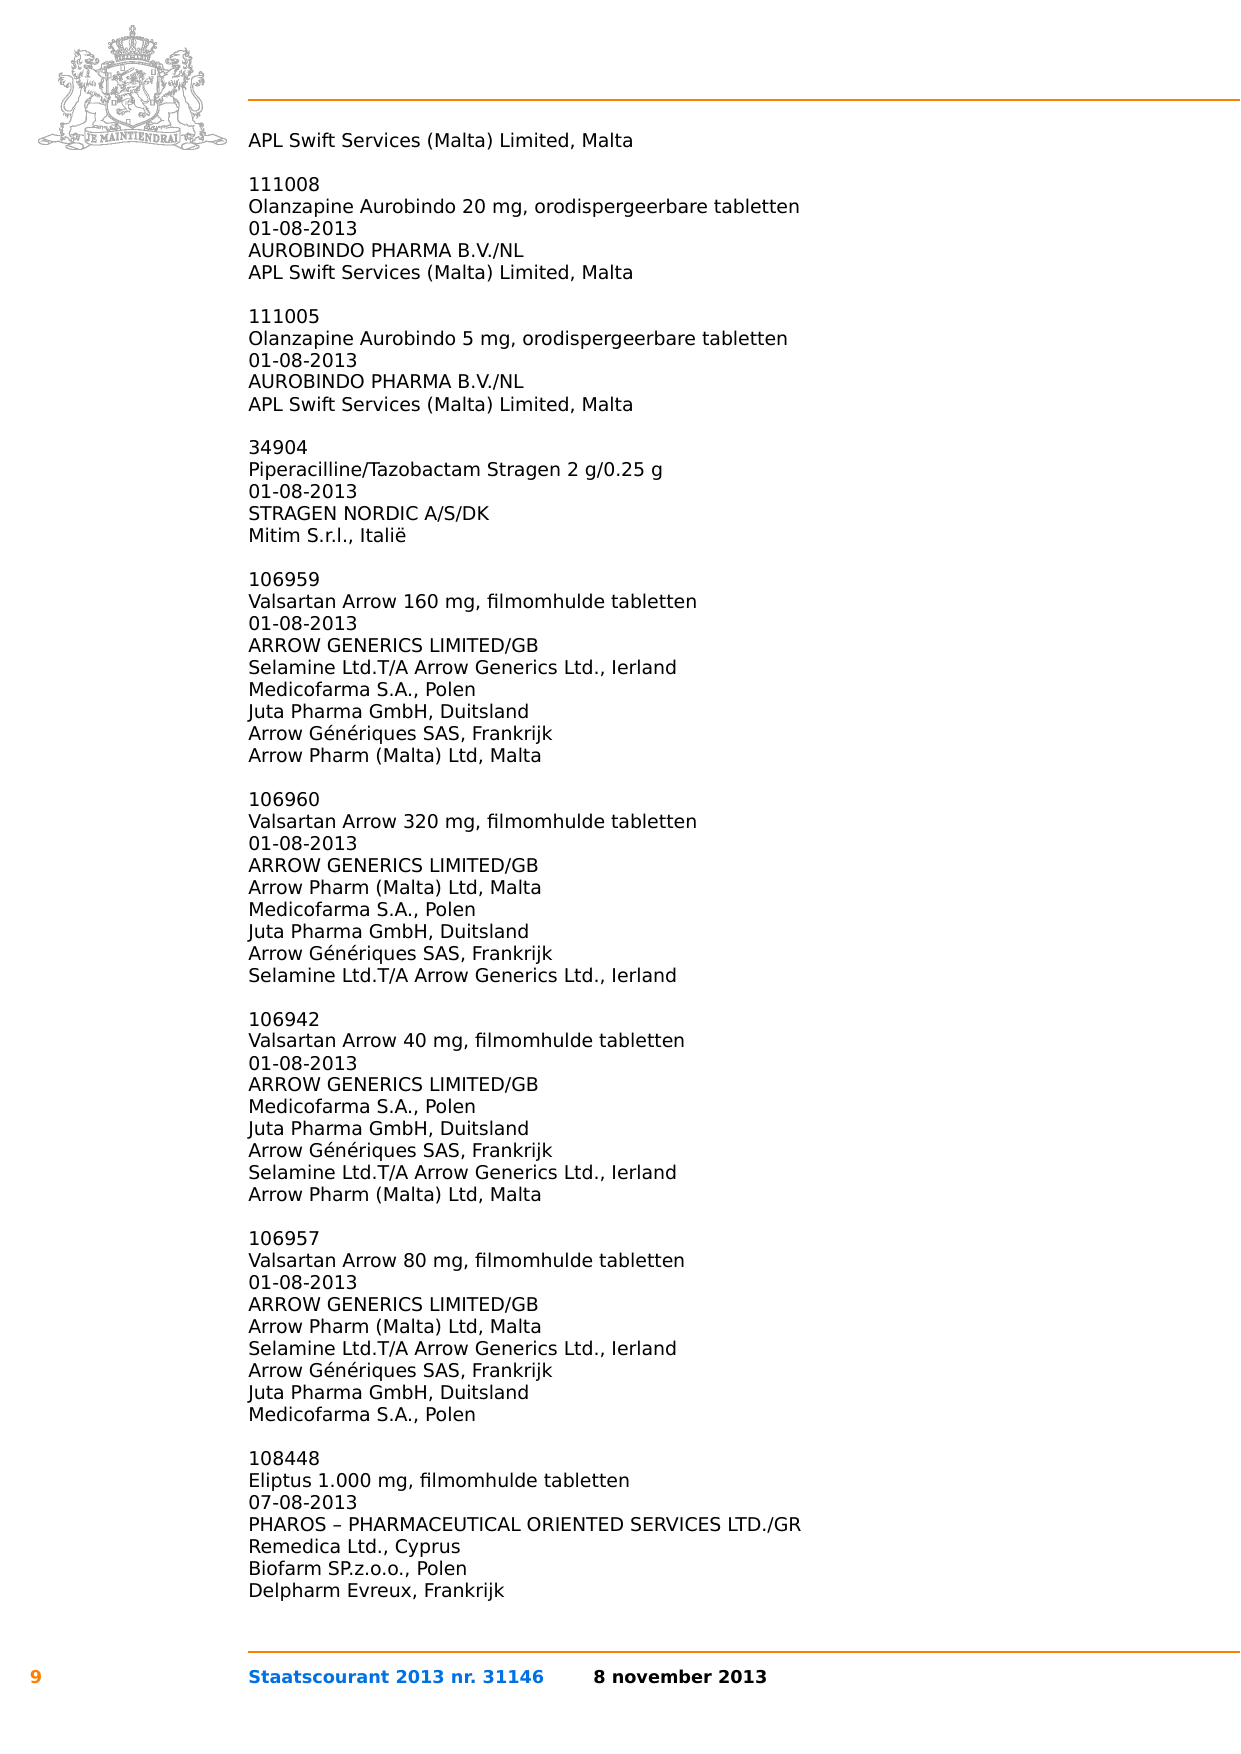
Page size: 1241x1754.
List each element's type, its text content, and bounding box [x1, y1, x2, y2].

text Juta Pharma GmbH, Duitsland [248, 921, 1163, 943]
text AUROBINDO PHARMA B.V./NL [248, 371, 1163, 393]
text Medicofarma S.A., Polen [248, 679, 1163, 701]
text Mitim S.r.l., Italië [248, 525, 1163, 547]
text 106957 [248, 1228, 1163, 1250]
text APL Swift Services (Malta) Limited, Malta [248, 393, 1163, 415]
text Selamine Ltd.T/A Arrow Generics Ltd., Ierland [248, 1338, 1163, 1360]
text 01-08-2013 [248, 833, 1163, 855]
text 01-08-2013 [248, 218, 1163, 240]
text Olanzapine Aurobindo 20 mg, orodispergeerbare tabletten [248, 196, 1163, 218]
text ARROW GENERICS LIMITED/GB [248, 1294, 1163, 1316]
text Medicofarma S.A., Polen [248, 1096, 1163, 1118]
text ARROW GENERICS LIMITED/GB [248, 635, 1163, 657]
text ARROW GENERICS LIMITED/GB [248, 1074, 1163, 1096]
text Juta Pharma GmbH, Duitsland [248, 701, 1163, 723]
text APL Swift Services (Malta) Limited, Malta [248, 262, 1163, 284]
text 01-08-2013 [248, 349, 1163, 371]
text ARROW GENERICS LIMITED/GB [248, 855, 1163, 877]
text Valsartan Arrow 160 mg, filmomhulde tabletten [248, 591, 1163, 613]
text Arrow Pharm (Malta) Ltd, Malta [248, 877, 1163, 899]
text Biofarm SP.z.o.o., Polen [248, 1558, 1163, 1580]
text Juta Pharma GmbH, Duitsland [248, 1382, 1163, 1404]
text Medicofarma S.A., Polen [248, 1404, 1163, 1426]
text APL Swift Services (Malta) Limited, Malta [248, 130, 1163, 152]
text 111005 [248, 306, 1163, 327]
text Selamine Ltd.T/A Arrow Generics Ltd., Ierland [248, 964, 1163, 987]
text Arrow Génériques SAS, Frankrijk [248, 1140, 1163, 1162]
text 01-08-2013 [248, 613, 1163, 635]
text Arrow Génériques SAS, Frankrijk [248, 943, 1163, 964]
text Delpharm Evreux, Frankrijk [248, 1580, 1163, 1602]
text STRAGEN NORDIC A/S/DK [248, 503, 1163, 525]
text 106959 [248, 569, 1163, 591]
text 106942 [248, 1008, 1163, 1030]
text 108448 [248, 1448, 1163, 1470]
text AUROBINDO PHARMA B.V./NL [248, 240, 1163, 262]
text Juta Pharma GmbH, Duitsland [248, 1118, 1163, 1140]
text Valsartan Arrow 320 mg, filmomhulde tabletten [248, 811, 1163, 833]
text 01-08-2013 [248, 481, 1163, 503]
text Eliptus 1.000 mg, filmomhulde tabletten [248, 1470, 1163, 1492]
text Valsartan Arrow 80 mg, filmomhulde tabletten [248, 1250, 1163, 1272]
text Arrow Pharm (Malta) Ltd, Malta [248, 745, 1163, 767]
text Valsartan Arrow 40 mg, filmomhulde tabletten [248, 1030, 1163, 1052]
text 07-08-2013 [248, 1492, 1163, 1514]
picture [38, 25, 227, 150]
text 01-08-2013 [248, 1052, 1163, 1074]
text Olanzapine Aurobindo 5 mg, orodispergeerbare tabletten [248, 327, 1163, 349]
text Selamine Ltd.T/A Arrow Generics Ltd., Ierland [248, 1162, 1163, 1184]
text 34904 [248, 437, 1163, 459]
text Arrow Génériques SAS, Frankrijk [248, 723, 1163, 745]
text Piperacilline/Tazobactam Stragen 2 g/0.25 g [248, 459, 1163, 481]
text 106960 [248, 789, 1163, 811]
text 01-08-2013 [248, 1272, 1163, 1294]
text Remedica Ltd., Cyprus [248, 1536, 1163, 1558]
text Arrow Génériques SAS, Frankrijk [248, 1360, 1163, 1382]
text Selamine Ltd.T/A Arrow Generics Ltd., Ierland [248, 657, 1163, 679]
text Arrow Pharm (Malta) Ltd, Malta [248, 1316, 1163, 1338]
text PHAROS – PHARMACEUTICAL ORIENTED SERVICES LTD./GR [248, 1514, 1163, 1536]
text Medicofarma S.A., Polen [248, 899, 1163, 921]
text 111008 [248, 174, 1163, 196]
text Arrow Pharm (Malta) Ltd, Malta [248, 1184, 1163, 1206]
